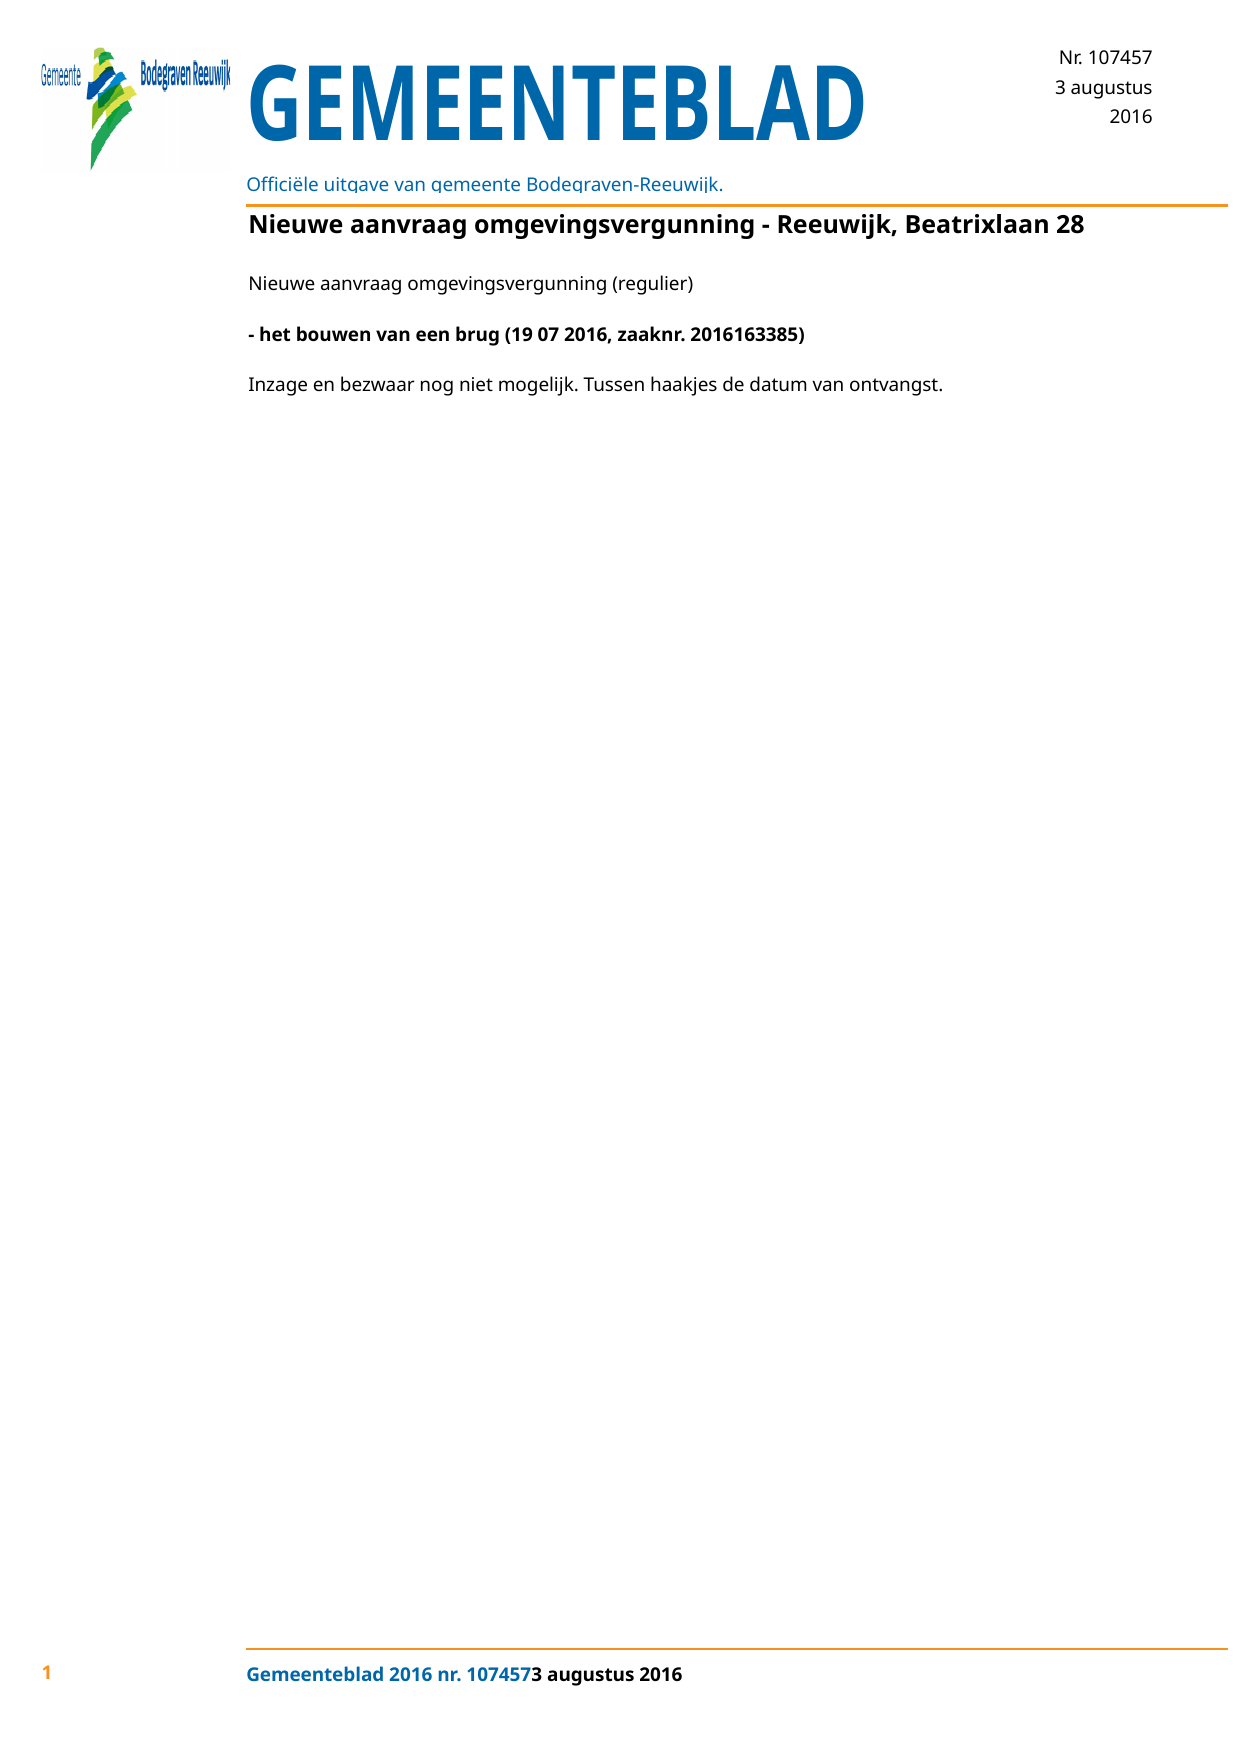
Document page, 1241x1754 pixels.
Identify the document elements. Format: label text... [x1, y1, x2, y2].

picture [41, 47, 231, 172]
text - het bouwen van een brug (19 07 2016, zaaknr. 2016163385) [248, 321, 1152, 346]
text Inzage en bezwaar nog niet mogelijk. Tussen haakjes de datum van ontvangst. [248, 371, 1152, 397]
text Nieuwe aanvraag omgevingsvergunning (regulier) [248, 270, 1152, 296]
text Nieuwe aanvraag omgevingsvergunning - Reeuwijk, Beatrixlaan 28 [248, 207, 1152, 241]
